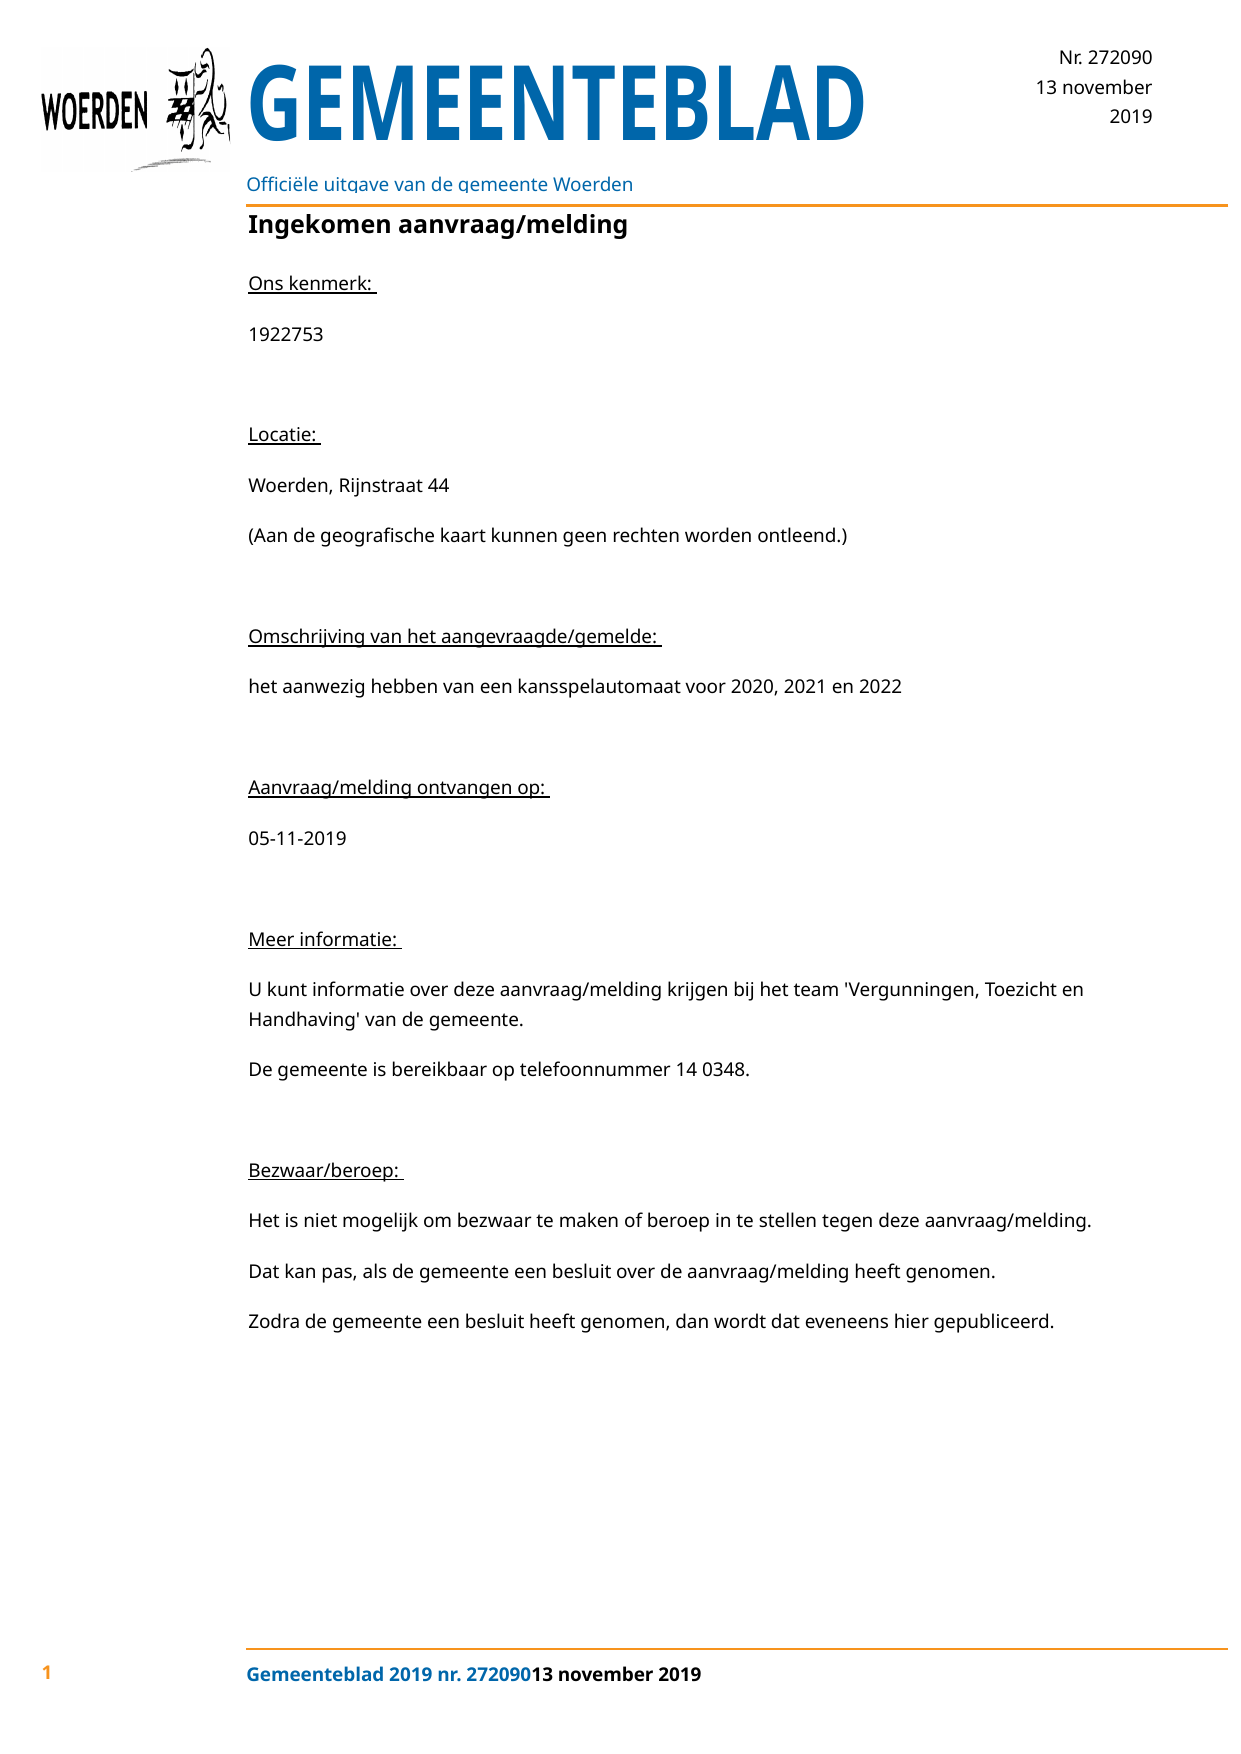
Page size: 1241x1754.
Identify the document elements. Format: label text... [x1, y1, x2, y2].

text Ons kenmerk: [248, 270, 1152, 296]
text 05-11-2019 [248, 825, 1152, 851]
text (Aan de geografische kaart kunnen geen rechten worden ontleend.) [248, 522, 1152, 548]
text Bezwaar/beroep: [248, 1157, 1152, 1183]
text U kunt informatie over deze aanvraag/melding krijgen bij het team 'Vergunningen, Toezicht en Handhaving' van de gemeente. [248, 976, 1152, 1031]
text Het is niet mogelijk om bezwaar te maken of beroep in te stellen tegen deze aanvraag/melding. [248, 1207, 1152, 1233]
text Aanvraag/melding ontvangen op: [248, 774, 1152, 800]
text het aanwezig hebben van een kansspelautomaat voor 2020, 2021 en 2022 [248, 674, 1152, 699]
text Zodra de gemeente een besluit heeft genomen, dan wordt dat eveneens hier gepubliceerd. [248, 1308, 1152, 1334]
text Meer informatie: [248, 926, 1152, 951]
text Locatie: [248, 422, 1152, 447]
text Ingekomen aanvraag/melding [248, 207, 1152, 241]
picture [41, 47, 231, 172]
text Omschrijving van het aangevraagde/gemelde: [248, 623, 1152, 649]
text Woerden, Rijnstraat 44 [248, 472, 1152, 498]
text 1922753 [248, 321, 1152, 346]
text Dat kan pas, als de gemeente een besluit over de aanvraag/melding heeft genomen. [248, 1258, 1152, 1283]
text De gemeente is bereikbaar op telefoonnummer 14 0348. [248, 1056, 1152, 1082]
